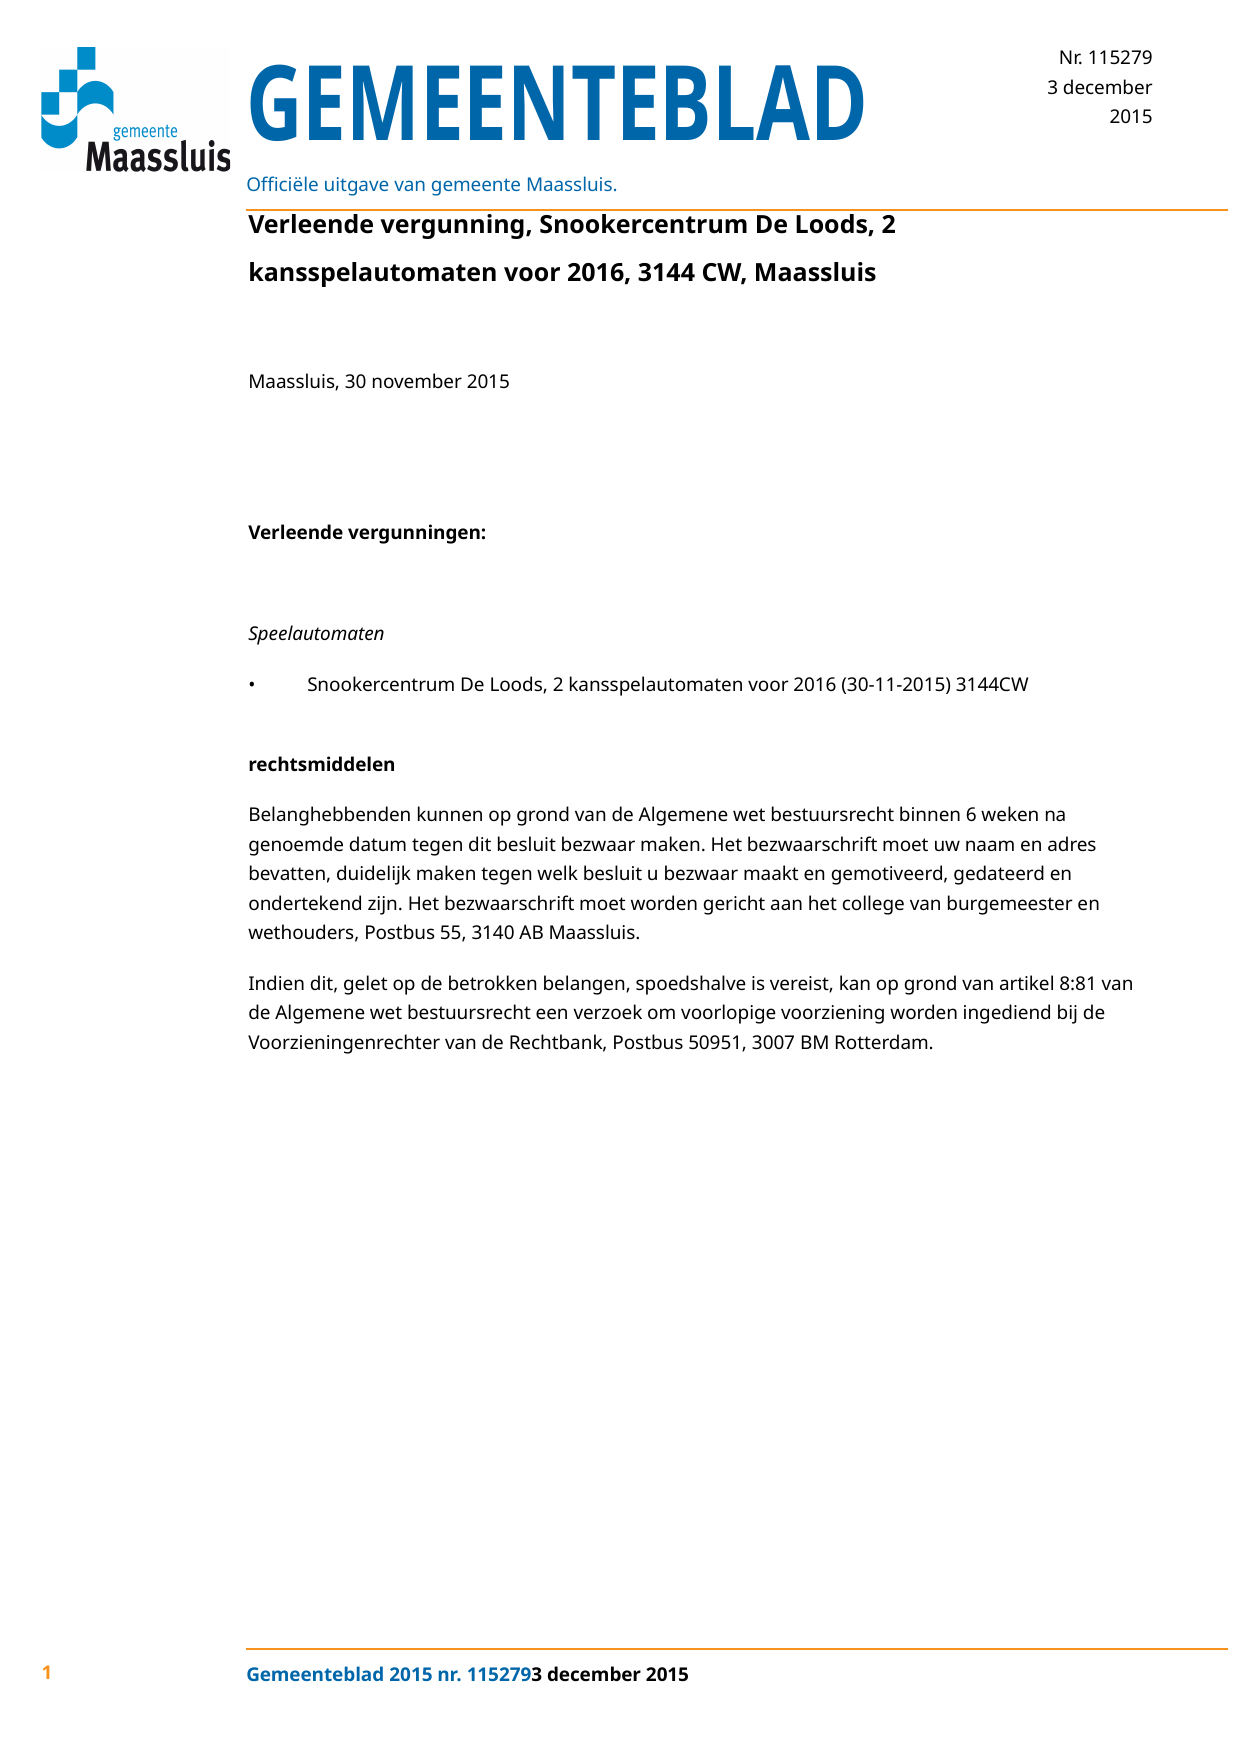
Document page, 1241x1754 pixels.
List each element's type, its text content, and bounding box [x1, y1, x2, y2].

text Belanghebbenden kunnen op grond van de Algemene wet bestuursrecht binnen 6 weken na genoemde datum tegen dit besluit bezwaar maken. Het bezwaarschrift moet uw naam en adres bevatten, duidelijk maken tegen welk besluit u bezwaar maakt en gemotiveerd, gedateerd en ondertekend zijn. Het bezwaarschrift moet worden gericht aan het college van burgemeester en wethouders, Postbus 55, 3140 AB Maassluis. [248, 801, 1152, 945]
text Maassluis, 30 november 2015 [248, 368, 1152, 394]
picture [41, 47, 231, 172]
text rechtsmiddelen [248, 751, 1152, 777]
picture [41, 47, 77, 92]
text Indien dit, gelet op de betrokken belangen, spoedshalve is vereist, kan op grond van artikel 8:81 van de Algemene wet bestuursrecht een verzoek om voorlopige voorziening worden ingediend bij de Voorzieningenrechter van de Rechtbank, Postbus 50951, 3007 BM Rotterdam. [248, 970, 1152, 1055]
text Verleende vergunning, Snookercentrum De Loods, 2 kansspelautomaten voor 2016, 3144 CW, Maassluis [248, 211, 1152, 288]
text Speelautomaten [248, 620, 1152, 646]
list Snookercentrum De Loods, 2 kansspelautomaten voor 2016 (30-11-2015) 3144CW [248, 671, 1152, 697]
text Verleende vergunningen: [248, 519, 1152, 545]
